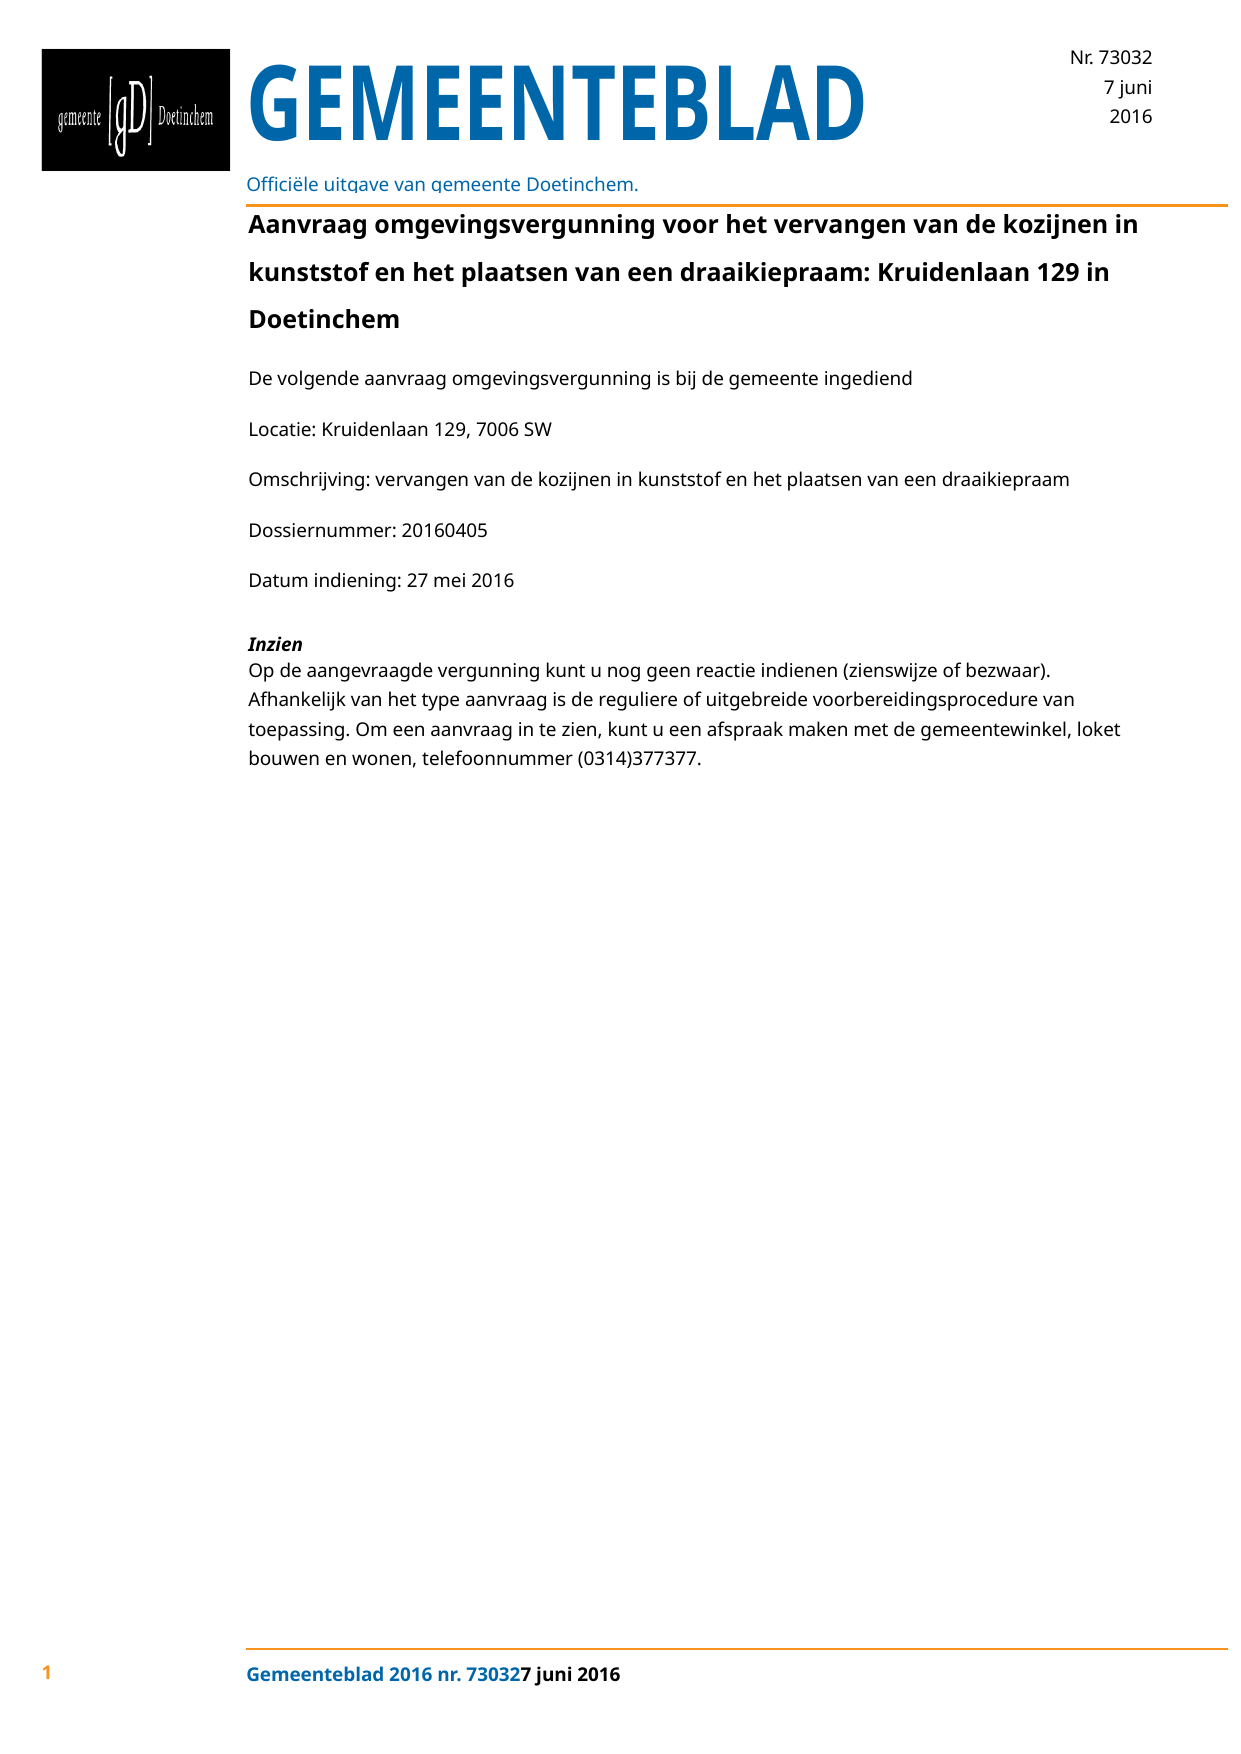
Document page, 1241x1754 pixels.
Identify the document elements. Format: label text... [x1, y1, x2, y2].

text Inzien [248, 631, 1152, 657]
text Omschrijving: vervangen van de kozijnen in kunststof en het plaatsen van een draaikiepraam [248, 466, 1152, 492]
text Op de aangevraagde vergunning kunt u nog geen reactie indienen (zienswijze of bezwaar). Afhankelijk van het type aanvraag is de reguliere of uitgebreide voorbereidingsprocedure van toepassing. Om een aanvraag in te zien, kunt u een afspraak maken met de gemeentewinkel, loket bouwen en wonen, telefoonnummer (0314)377377. [248, 657, 1152, 771]
text Dossiernummer: 20160405 [248, 517, 1152, 542]
text Aanvraag omgevingsvergunning voor het vervangen van de kozijnen in kunststof en het plaatsen van een draaikiepraam: Kruidenlaan 129 in Doetinchem [248, 207, 1152, 336]
picture [41, 47, 231, 172]
text De volgende aanvraag omgevingsvergunning is bij de gemeente ingediend [248, 366, 1152, 391]
text Locatie: Kruidenlaan 129, 7006 SW [248, 416, 1152, 442]
text Datum indiening: 27 mei 2016 [248, 567, 1152, 593]
